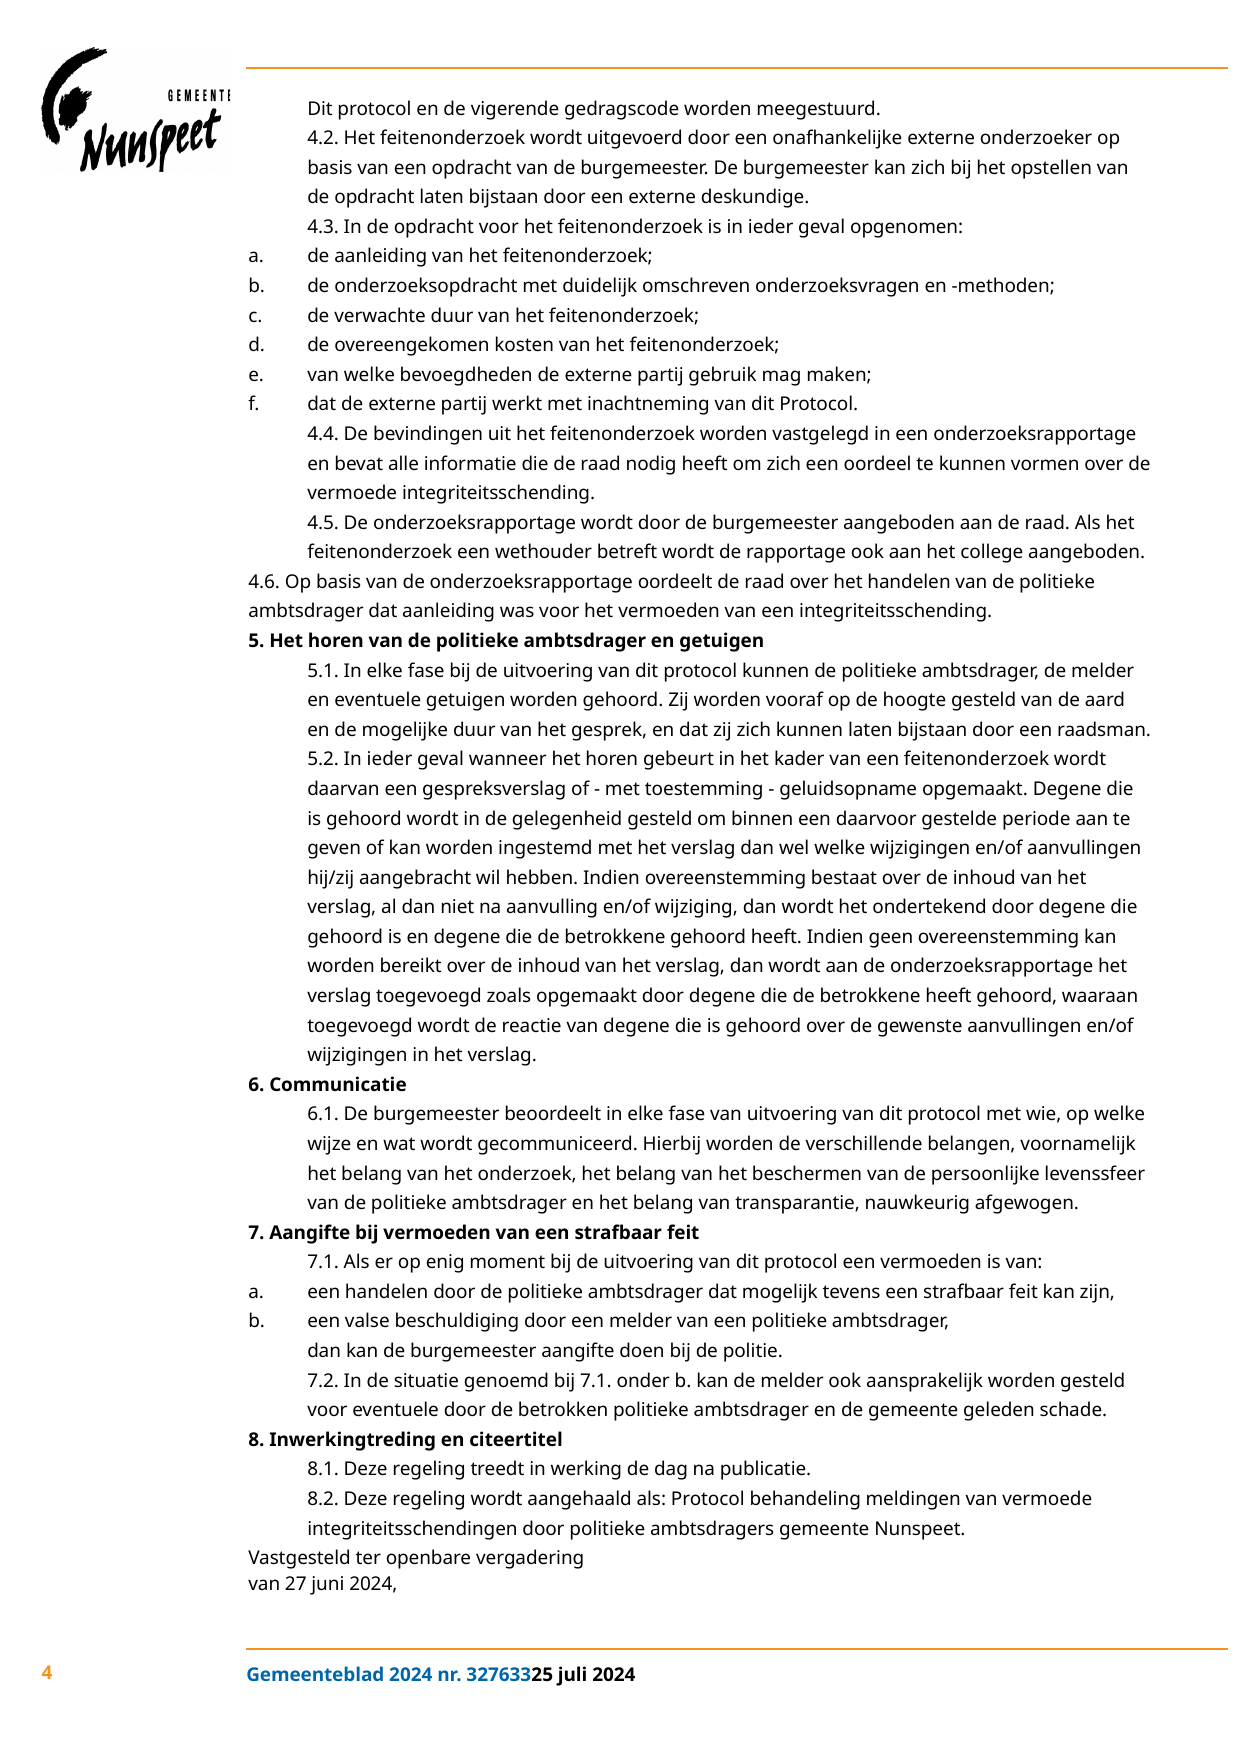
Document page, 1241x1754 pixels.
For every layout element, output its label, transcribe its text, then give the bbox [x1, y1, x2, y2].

text 4.6. Op basis van de onderzoeksrapportage oordeelt de raad over het handelen van de politieke ambtsdrager dat aanleiding was voor het vermoeden van een integriteitsschending. [248, 568, 1152, 623]
list de verwachte duur van het feitenonderzoek; [248, 302, 1152, 328]
list een valse beschuldiging door een melder van een politieke ambtsdrager, [248, 1308, 1152, 1333]
picture [41, 47, 231, 172]
list de aanleiding van het feitenonderzoek; [248, 243, 1152, 268]
list 8.2. Deze regeling wordt aangehaald als: Protocol behandeling meldingen van vermoede integriteitsschendingen door politieke ambtsdragers gemeente Nunspeet. [248, 1485, 1152, 1541]
list 5.1. In elke fase bij de uitvoering van dit protocol kunnen de politieke ambtsdrager, de melder en eventuele getuigen worden gehoord. Zij worden vooraf op de hoogte gesteld van de aard en de mogelijke duur van het gesprek, en dat zij zich kunnen laten bijstaan door een raadsman. [248, 657, 1152, 742]
text 5. Het horen van de politieke ambtsdrager en getuigen [248, 627, 1152, 653]
list dan kan de burgemeester aangifte doen bij de politie. [248, 1337, 1152, 1363]
list 7.2. In de situatie genoemd bij 7.1. onder b. kan de melder ook aansprakelijk worden gesteld voor eventuele door de betrokken politieke ambtsdrager en de gemeente geleden schade. [248, 1367, 1152, 1422]
list een handelen door de politieke ambtsdrager dat mogelijk tevens een strafbaar feit kan zijn, [248, 1278, 1152, 1304]
list 8.1. Deze regeling treedt in werking de dag na publicatie. [248, 1456, 1152, 1481]
list de overeengekomen kosten van het feitenonderzoek; [248, 331, 1152, 357]
list 4.3. In de opdracht voor het feitenonderzoek is in ieder geval opgenomen: [248, 213, 1152, 239]
list 6.1. De burgemeester beoordeelt in elke fase van uitvoering van dit protocol met wie, op welke wijze en wat wordt gecommuniceerd. Hierbij worden de verschillende belangen, voornamelijk het belang van het onderzoek, het belang van het beschermen van de persoonlijke levenssfeer van de politieke ambtsdrager en het belang van transparantie, nauwkeurig afgewogen. [248, 1101, 1152, 1215]
list 7.1. Als er op enig moment bij de uitvoering van dit protocol een vermoeden is van: [248, 1248, 1152, 1274]
text 7. Aangifte bij vermoeden van een strafbaar feit [248, 1219, 1152, 1245]
text 6. Communicatie [248, 1071, 1152, 1097]
text 8. Inwerkingtreding en citeertitel [248, 1426, 1152, 1452]
list 4.5. De onderzoeksrapportage wordt door de burgemeester aangeboden aan de raad. Als het feitenonderzoek een wethouder betreft wordt de rapportage ook aan het college aangeboden. [248, 509, 1152, 564]
list 4.4. De bevindingen uit het feitenonderzoek worden vastgelegd in een onderzoeksrapportage en bevat alle informatie die de raad nodig heeft om zich een oordeel te kunnen vormen over de vermoede integriteitsschending. [248, 420, 1152, 505]
list Dit protocol en de vigerende gedragscode worden meegestuurd. [248, 95, 1152, 121]
text van 27 juni 2024, [248, 1570, 1152, 1596]
list van welke bevoegdheden de externe partij gebruik mag maken; [248, 361, 1152, 387]
list 4.2. Het feitenonderzoek wordt uitgevoerd door een onafhankelijke externe onderzoeker op basis van een opdracht van de burgemeester. De burgemeester kan zich bij het opstellen van de opdracht laten bijstaan door een externe deskundige. [248, 124, 1152, 209]
list dat de externe partij werkt met inachtneming van dit Protocol. [248, 391, 1152, 416]
list 5.2. In ieder geval wanneer het horen gebeurt in het kader van een feitenonderzoek wordt daarvan een gespreksverslag of - met toestemming - geluidsopname opgemaakt. Degene die is gehoord wordt in de gelegenheid gesteld om binnen een daarvoor gestelde periode aan te geven of kan worden ingestemd met het verslag dan wel welke wijzigingen en/of aanvullingen hij/zij aangebracht wil hebben. Indien overeenstemming bestaat over de inhoud van het verslag, al dan niet na aanvulling en/of wijziging, dan wordt het ondertekend door degene die gehoord is en degene die de betrokkene gehoord heeft. Indien geen overeenstemming kan worden bereikt over de inhoud van het verslag, dan wordt aan de onderzoeksrapportage het verslag toegevoegd zoals opgemaakt door degene die de betrokkene heeft gehoord, waaraan toegevoegd wordt de reactie van degene die is gehoord over de gewenste aanvullingen en/of wijzigingen in het verslag. [248, 746, 1152, 1067]
text Vastgesteld ter openbare vergadering [248, 1544, 1152, 1570]
list de onderzoeksopdracht met duidelijk omschreven onderzoeksvragen en -methoden; [248, 272, 1152, 298]
